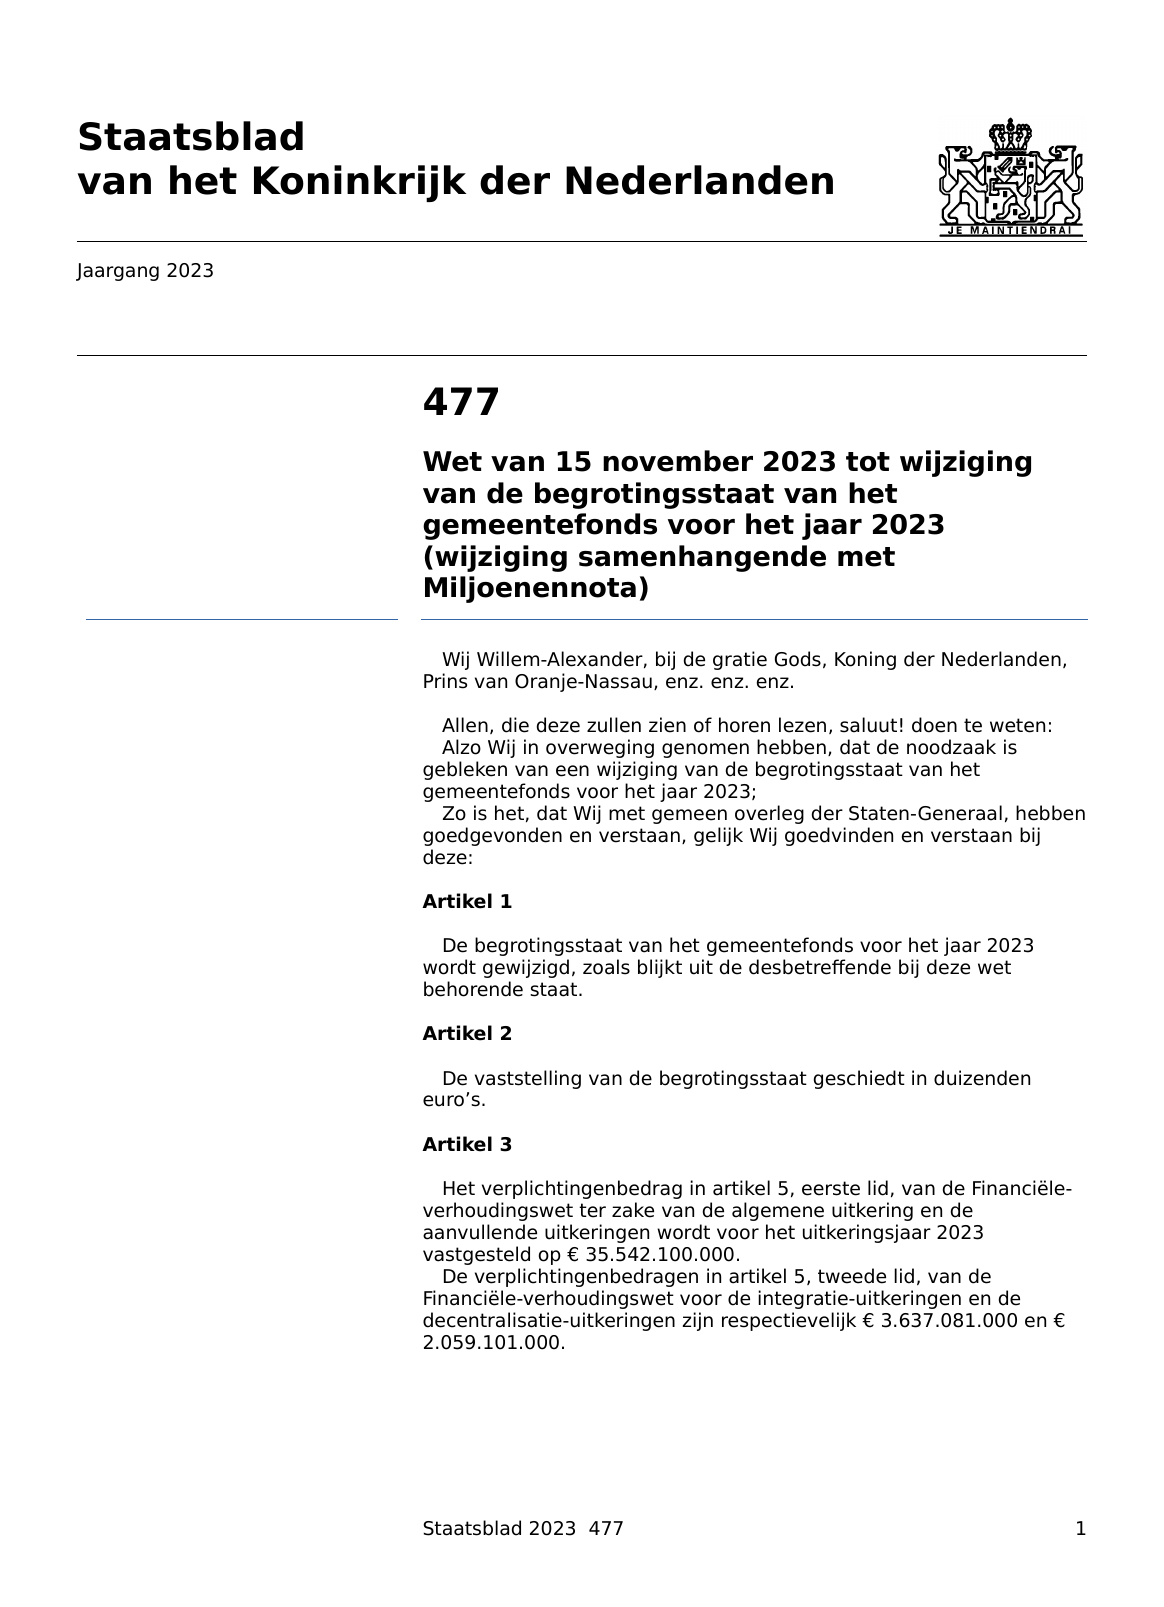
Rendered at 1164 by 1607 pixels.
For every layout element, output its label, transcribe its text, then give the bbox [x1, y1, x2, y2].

subtitle 477 [422, 381, 1087, 424]
text Wij Willem-Alexander, bij de gratie Gods, Koning der Nederlanden, Prins van Oranje-Nassau, enz. enz. enz. [422, 649, 1087, 693]
text Alzo Wij in overweging genomen hebben, dat de noodzaak is gebleken van een wijziging van de begrotingsstaat van het gemeentefonds voor het jaar 2023; [422, 737, 1087, 803]
text Allen, die deze zullen zien of horen lezen, saluut! doen te weten: [422, 715, 1087, 737]
text Wet van 15 november 2023 tot wijziging van de begrotingsstaat van het gemeentefonds voor het jaar 2023 (wijziging samenhangende met Miljoenennota) [422, 447, 1087, 604]
subtitle Artikel 3 [422, 1133, 1087, 1156]
subtitle Artikel 1 [422, 891, 1087, 913]
text Het verplichtingenbedrag in artikel 5, eerste lid, van de Financiële-verhoudingswet ter zake van de algemene uitkering en de aanvullende uitkeringen wordt voor het uitkeringsjaar 2023 vastgesteld op € 35.542.100.000. [422, 1178, 1087, 1266]
subtitle Artikel 2 [422, 1023, 1087, 1045]
text Zo is het, dat Wij met gemeen overleg der Staten-Generaal, hebben goedgevonden en verstaan, gelijk Wij goedvinden en verstaan bij deze: [422, 803, 1087, 869]
text De vaststelling van de begrotingsstaat geschiedt in duizenden euro’s. [422, 1067, 1087, 1111]
text De begrotingsstaat van het gemeentefonds voor het jaar 2023 wordt gewijzigd, zoals blijkt uit de desbetreffende bij deze wet behorende staat. [422, 935, 1087, 1001]
table_header [886, 100, 1087, 241]
text De verplichtingenbedragen in artikel 5, tweede lid, van de Financiële-verhoudingswet voor de integratie-uitkeringen en de decentralisatie-uitkeringen zĳn respectievelĳk € 3.637.081.000 en € 2.059.101.000. [422, 1266, 1087, 1353]
table_header Staatsblad van het Koninkrijk der Nederlanden [77, 100, 886, 241]
picture [936, 115, 1087, 240]
table_cell Jaargang 2023 [77, 242, 1087, 355]
